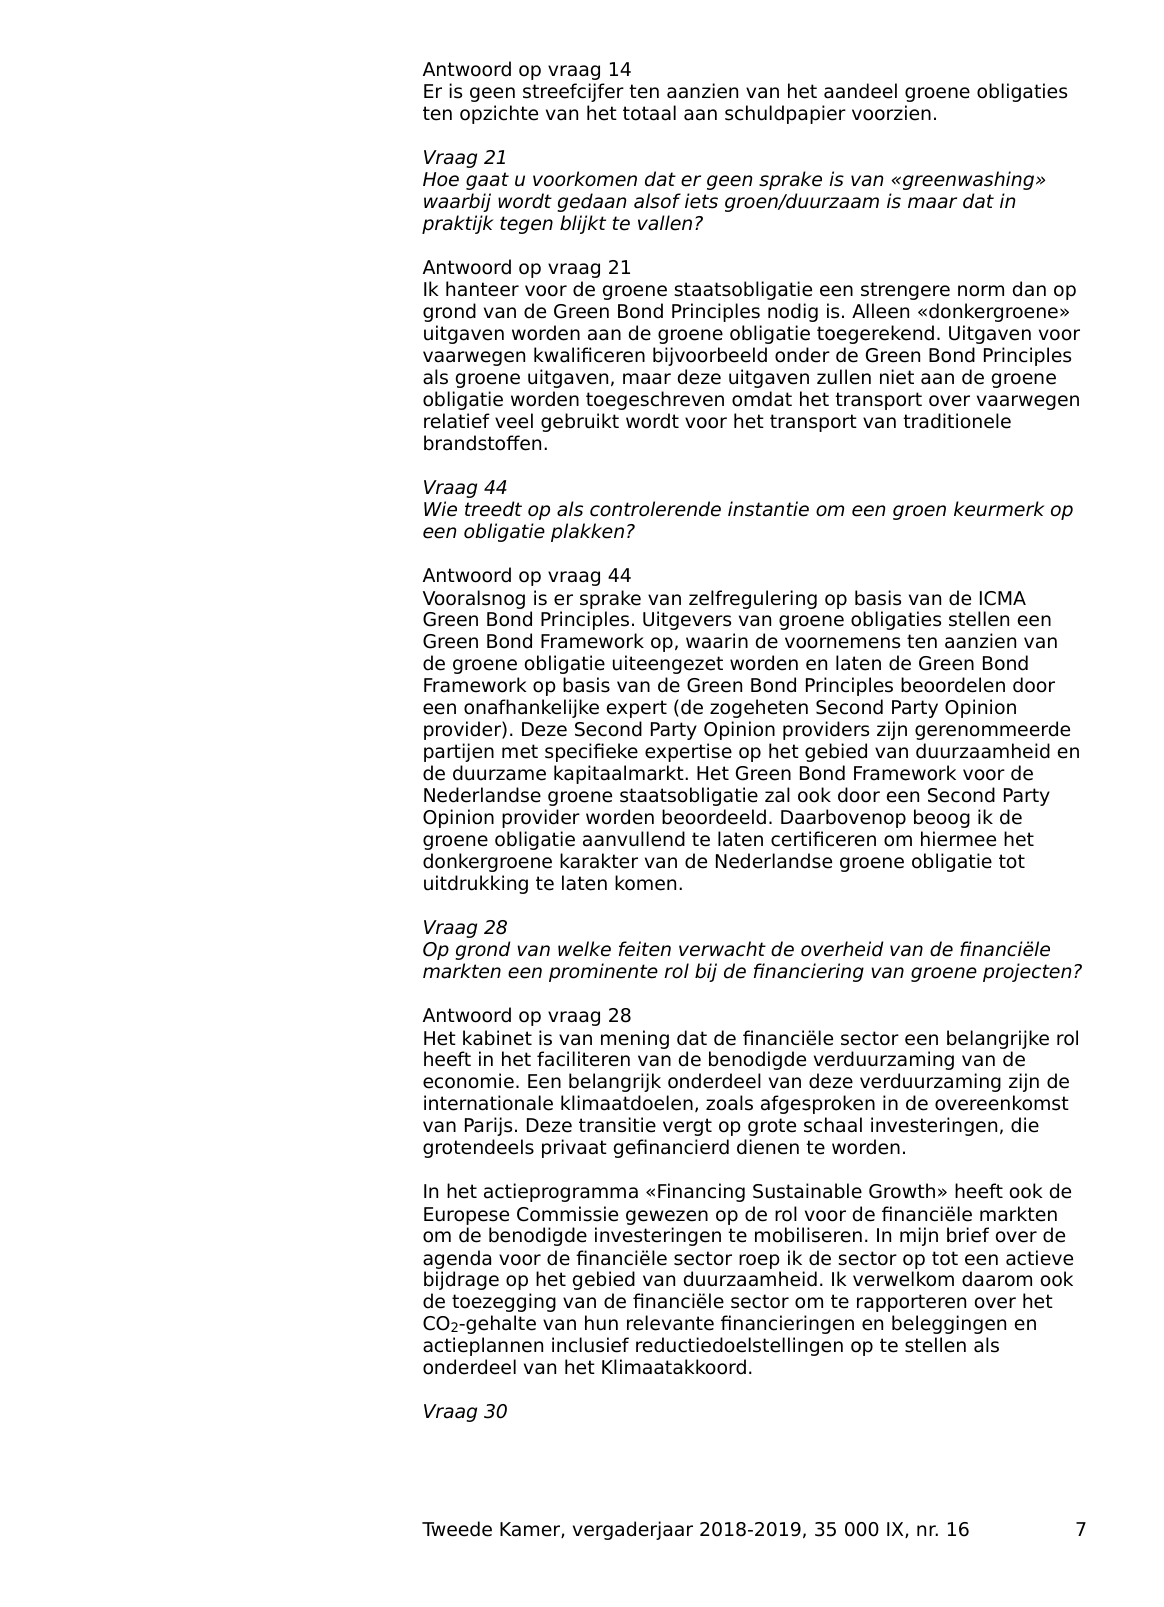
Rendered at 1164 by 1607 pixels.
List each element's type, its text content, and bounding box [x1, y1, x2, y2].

text Op grond van welke feiten verwacht de overheid van de financiële markten een prominente rol bij de financiering van groene projecten? [422, 939, 1087, 983]
text Antwoord op vraag 14 [422, 59, 1087, 81]
text Antwoord op vraag 44 [422, 565, 1087, 587]
text Vraag 21 [422, 147, 1087, 169]
text Het kabinet is van mening dat de financiële sector een belangrijke rol heeft in het faciliteren van de benodigde verduurzaming van de economie. Een belangrijk onderdeel van deze verduurzaming zijn de internationale klimaatdoelen, zoals afgesproken in de overeenkomst van Parijs. Deze transitie vergt op grote schaal investeringen, die grotendeels privaat gefinancierd dienen te worden. [422, 1027, 1087, 1159]
text Vraag 28 [422, 917, 1087, 939]
text Ik hanteer voor de groene staatsobligatie een strengere norm dan op grond van de Green Bond Principles nodig is. Alleen «donkergroene» uitgaven worden aan de groene obligatie toegerekend. Uitgaven voor vaarwegen kwalificeren bijvoorbeeld onder de Green Bond Principles als groene uitgaven, maar deze uitgaven zullen niet aan de groene obligatie worden toegeschreven omdat het transport over vaarwegen relatief veel gebruikt wordt voor het transport van traditionele brandstoffen. [422, 279, 1087, 455]
text Antwoord op vraag 21 [422, 257, 1087, 279]
text Hoe gaat u voorkomen dat er geen sprake is van «greenwashing» waarbij wordt gedaan alsof iets groen/duurzaam is maar dat in praktijk tegen blijkt te vallen? [422, 169, 1087, 235]
text In het actieprogramma «Financing Sustainable Growth» heeft ook de Europese Commissie gewezen op de rol voor de financiële markten om de benodigde investeringen te mobiliseren. In mijn brief over de agenda voor de financiële sector roep ik de sector op tot een actieve bijdrage op het gebied van duurzaamheid. Ik verwelkom daarom ook de toezegging van de financiële sector om te rapporteren over het CO2-gehalte van hun relevante financieringen en beleggingen en actieplannen inclusief reductiedoelstellingen op te stellen als onderdeel van het Klimaatakkoord. [422, 1181, 1087, 1379]
text Vraag 44 [422, 477, 1087, 499]
text Vooralsnog is er sprake van zelfregulering op basis van de ICMA Green Bond Principles. Uitgevers van groene obligaties stellen een Green Bond Framework op, waarin de voornemens ten aanzien van de groene obligatie uiteengezet worden en laten de Green Bond Framework op basis van de Green Bond Principles beoordelen door een onafhankelijke expert (de zogeheten Second Party Opinion provider). Deze Second Party Opinion providers zijn gerenommeerde partijen met specifieke expertise op het gebied van duurzaamheid en de duurzame kapitaalmarkt. Het Green Bond Framework voor de Nederlandse groene staatsobligatie zal ook door een Second Party Opinion provider worden beoordeeld. Daarbovenop beoog ik de groene obligatie aanvullend te laten certificeren om hiermee het donkergroene karakter van de Nederlandse groene obligatie tot uitdrukking te laten komen. [422, 587, 1087, 895]
text Wie treedt op als controlerende instantie om een groen keurmerk op een obligatie plakken? [422, 499, 1087, 543]
text Antwoord op vraag 28 [422, 1005, 1087, 1027]
text Vraag 30 [422, 1401, 1087, 1423]
text Er is geen streefcijfer ten aanzien van het aandeel groene obligaties ten opzichte van het totaal aan schuldpapier voorzien. [422, 81, 1087, 125]
